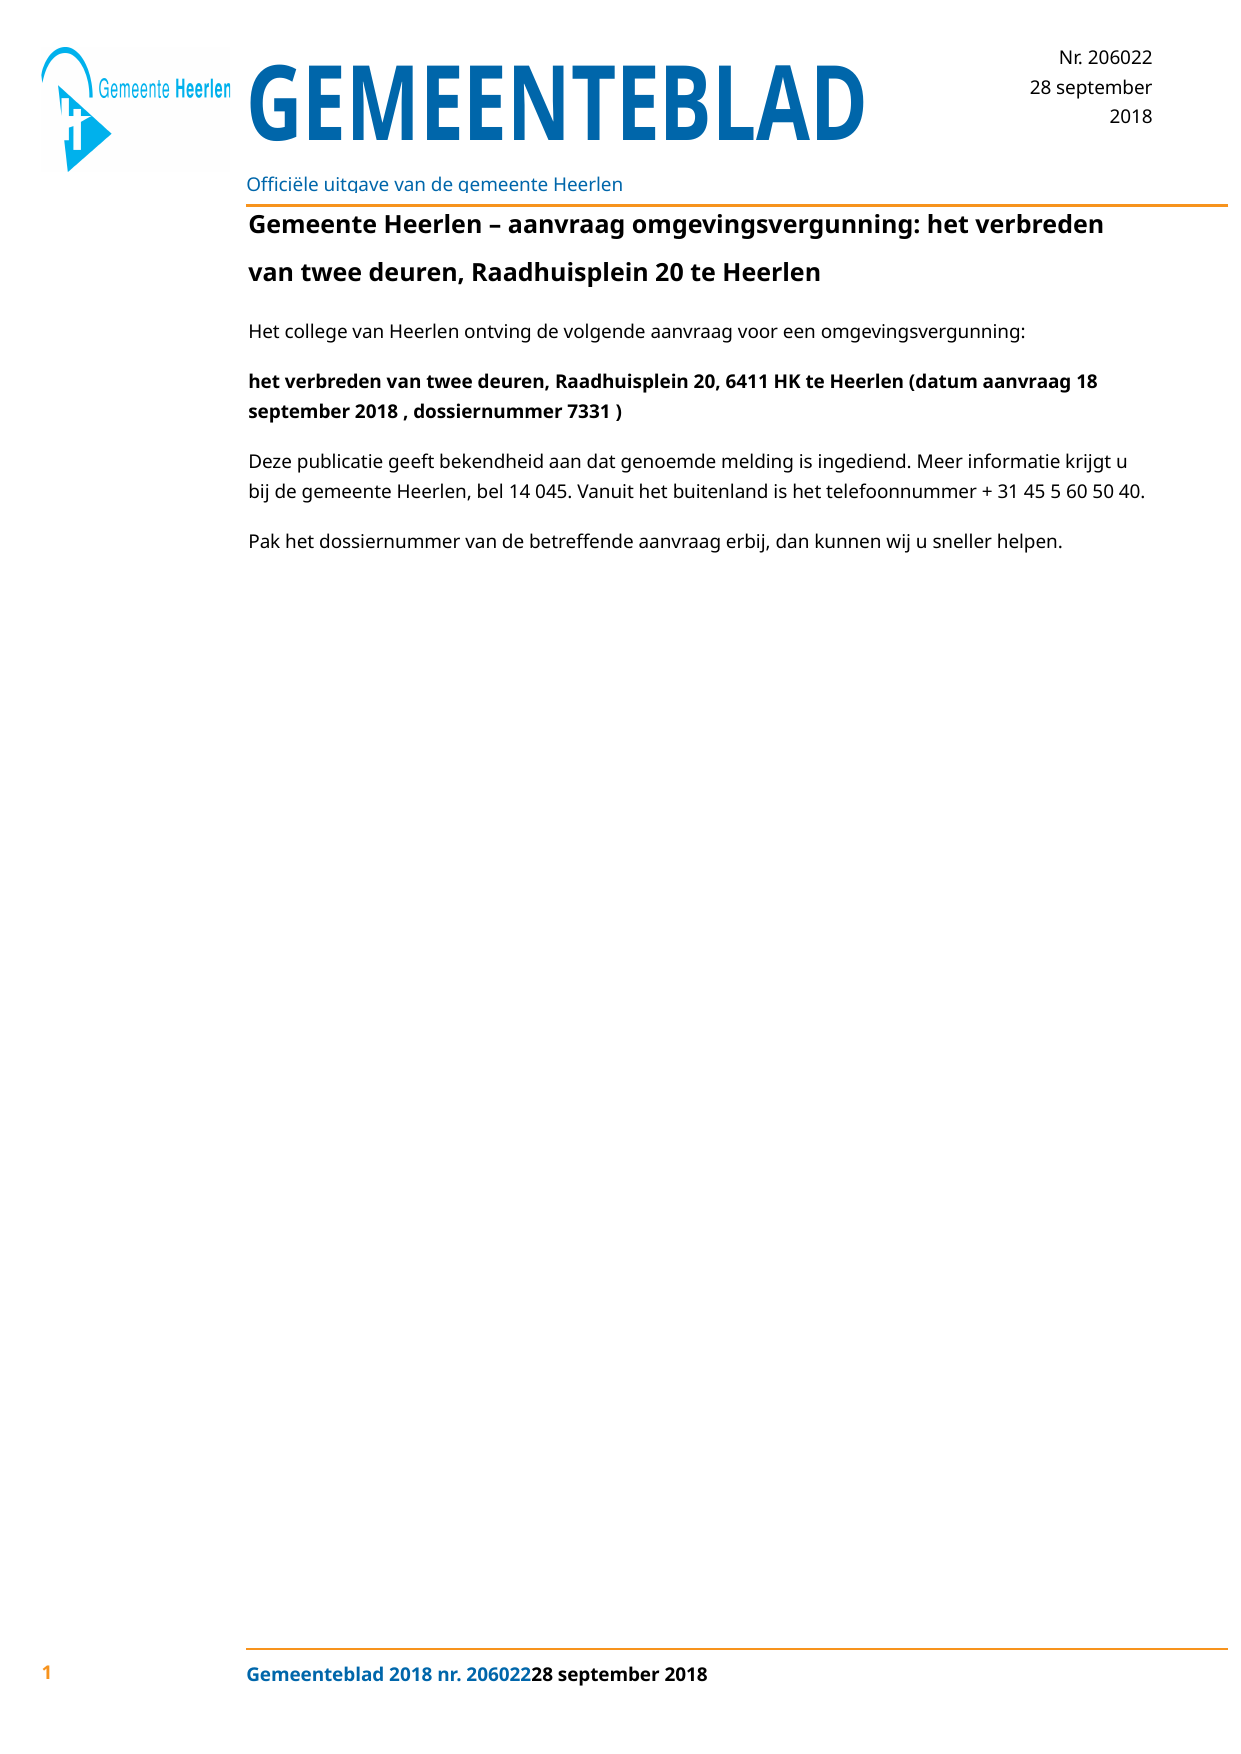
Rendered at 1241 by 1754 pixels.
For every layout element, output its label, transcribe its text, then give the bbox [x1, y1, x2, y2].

text het verbreden van twee deuren, Raadhuisplein 20, 6411 HK te Heerlen (datum aanvraag 18 september 2018 , dossiernummer 7331 ) [248, 368, 1152, 424]
text Gemeente Heerlen – aanvraag omgevingsvergunning: het verbreden van twee deuren, Raadhuisplein 20 te Heerlen [248, 207, 1152, 288]
text Het college van Heerlen ontving de volgende aanvraag voor een omgevingsvergunning: [248, 318, 1152, 344]
text Deze publicatie geeft bekendheid aan dat genoemde melding is ingediend. Meer informatie krijgt u bij de gemeente Heerlen, bel 14 045. Vanuit het buitenland is het telefoonnummer + 31 45 5 60 50 40. [248, 448, 1152, 504]
picture [41, 47, 58, 70]
picture [41, 47, 231, 172]
text Pak het dossiernummer van de betreffende aanvraag erbij, dan kunnen wij u sneller helpen. [248, 528, 1152, 554]
